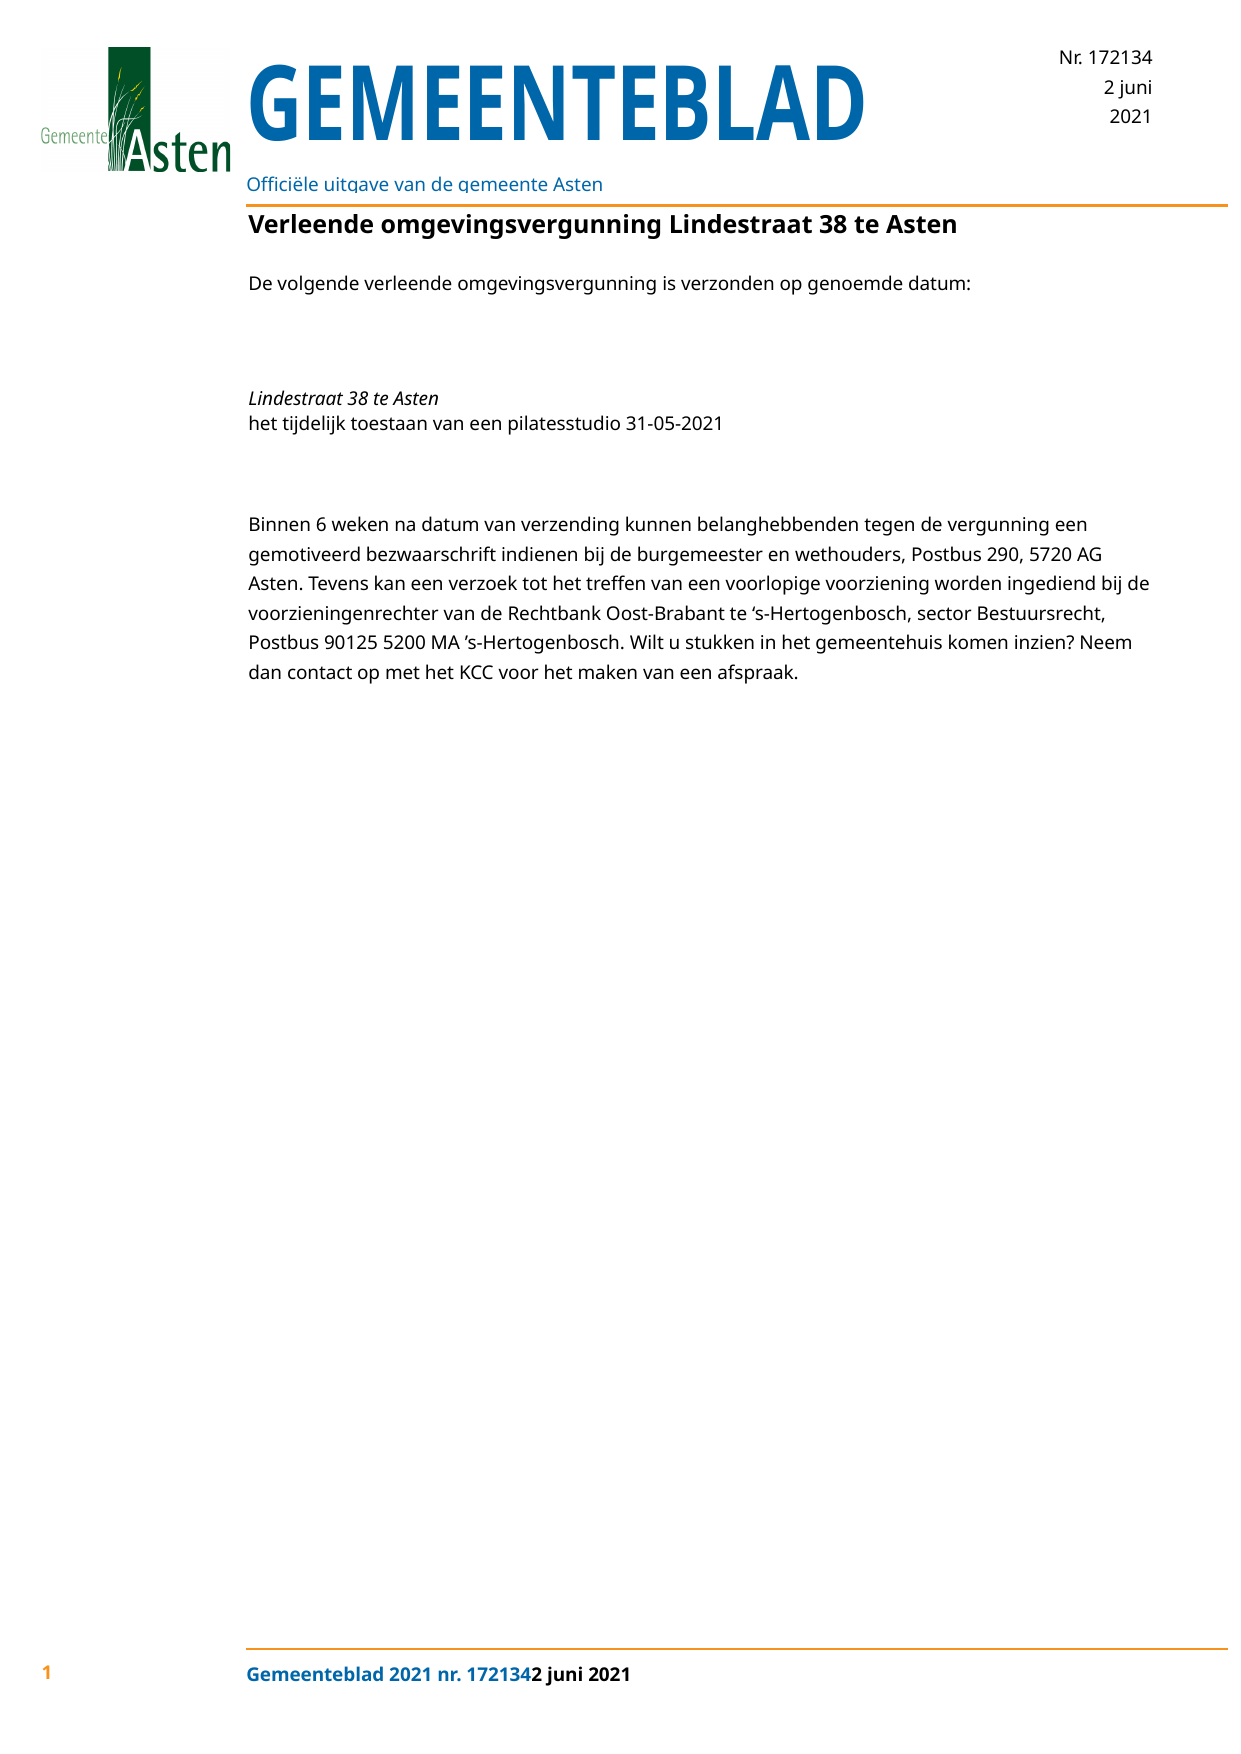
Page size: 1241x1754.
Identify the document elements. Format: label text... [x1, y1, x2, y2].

text De volgende verleende omgevingsvergunning is verzonden op genoemde datum: [248, 270, 1152, 296]
text Verleende omgevingsvergunning Lindestraat 38 te Asten [248, 207, 1152, 241]
text het tijdelijk toestaan van een pilatesstudio 31-05-2021 [248, 410, 1152, 436]
text Lindestraat 38 te Asten [248, 385, 1152, 410]
picture [41, 47, 231, 172]
text Binnen 6 weken na datum van verzending kunnen belanghebbenden tegen de vergunning een gemotiveerd bezwaarschrift indienen bij de burgemeester en wethouders, Postbus 290, 5720 AG Asten. Tevens kan een verzoek tot het treffen van een voorlopige voorziening worden ingediend bij de voorzieningenrechter van de Rechtbank Oost-Brabant te ‘s-Hertogenbosch, sector Bestuursrecht, Postbus 90125 5200 MA ’s-Hertogenbosch. Wilt u stukken in het gemeentehuis komen inzien? Neem dan contact op met het KCC voor het maken van een afspraak. [248, 511, 1152, 685]
